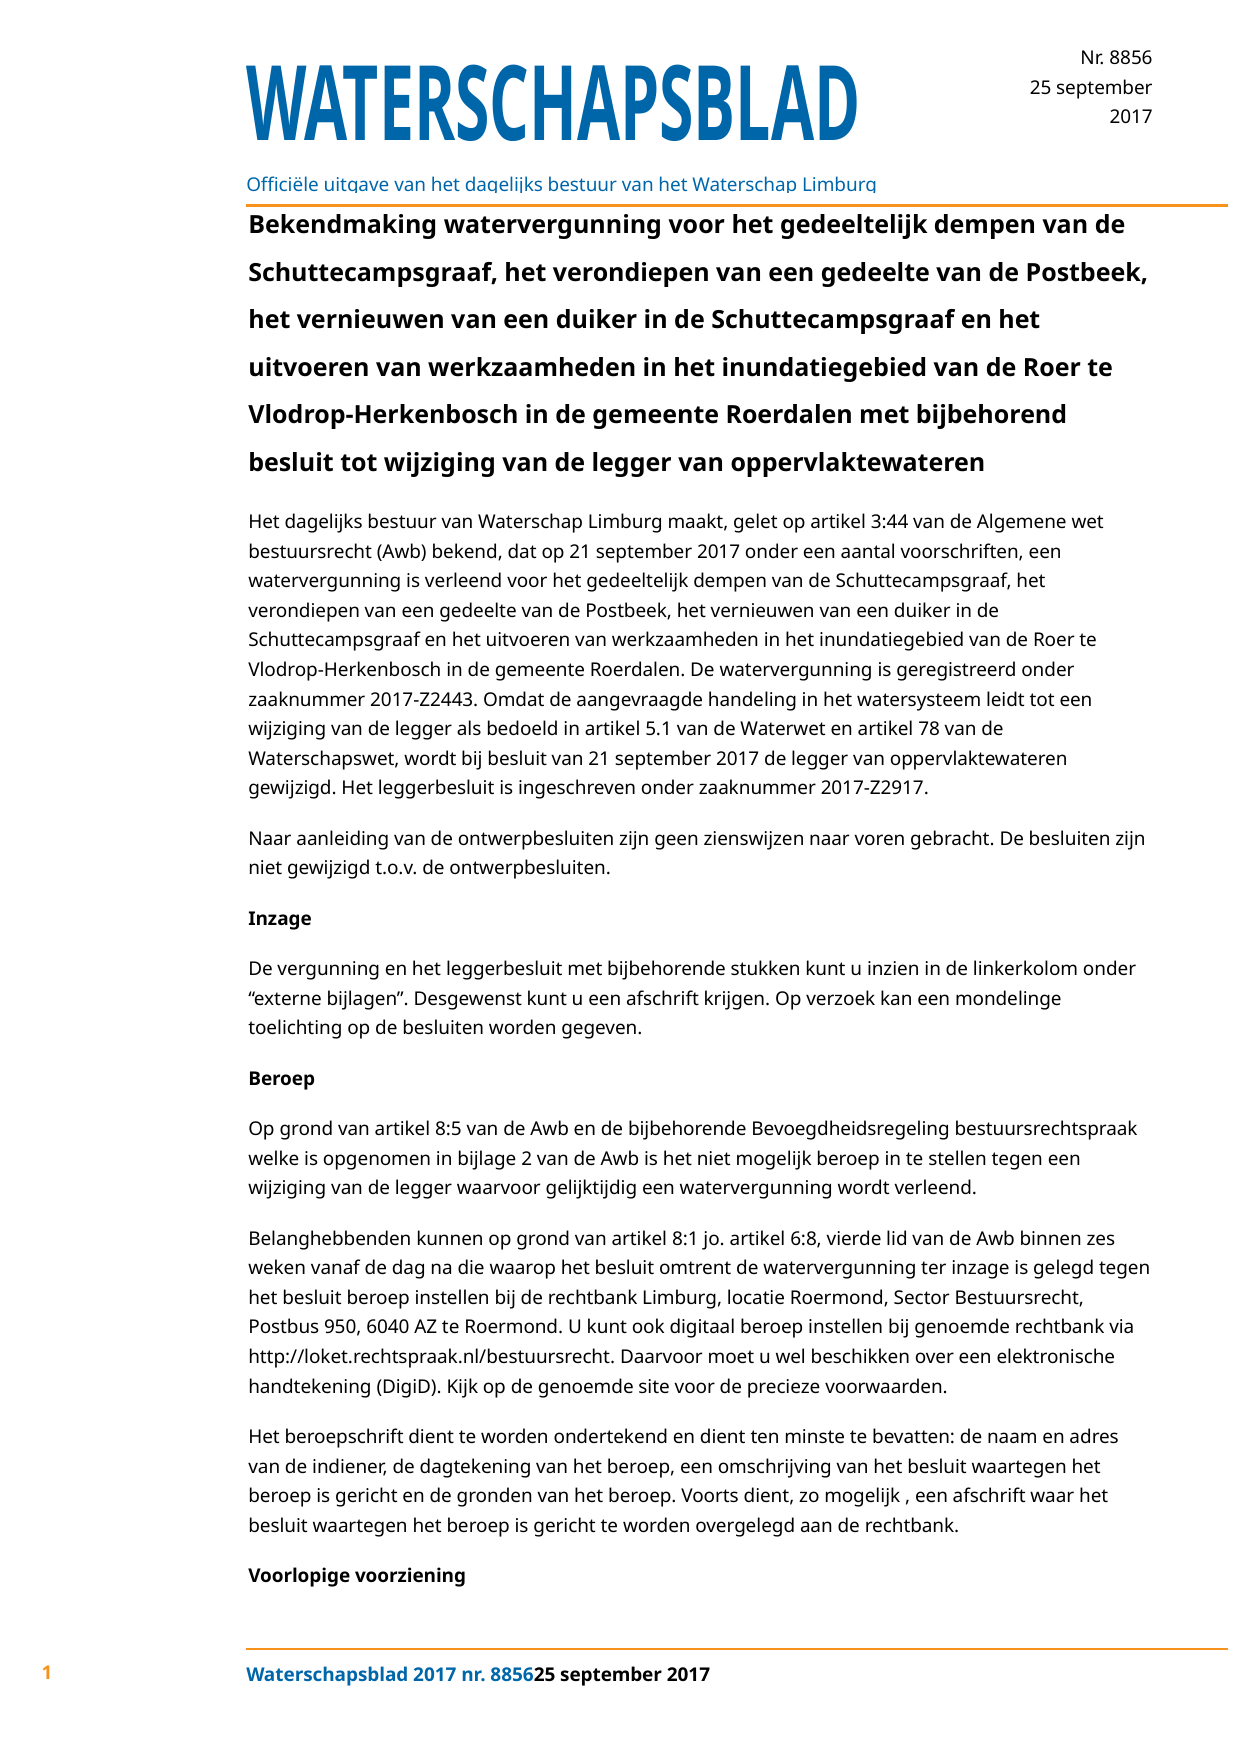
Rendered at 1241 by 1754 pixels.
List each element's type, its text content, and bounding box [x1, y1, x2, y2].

text Het dagelijks bestuur van Waterschap Limburg maakt, gelet op artikel 3:44 van de Algemene wet bestuursrecht (Awb) bekend, dat op 21 september 2017 onder een aantal voorschriften, een watervergunning is verleend voor het gedeeltelijk dempen van de Schuttecampsgraaf, het verondiepen van een gedeelte van de Postbeek, het vernieuwen van een duiker in de Schuttecampsgraaf en het uitvoeren van werkzaamheden in het inundatiegebied van de Roer te Vlodrop-Herkenbosch in de gemeente Roerdalen. De watervergunning is geregistreerd onder zaaknummer 2017-Z2443. Omdat de aangevraagde handeling in het watersysteem leidt tot een wijziging van de legger als bedoeld in artikel 5.1 van de Waterwet en artikel 78 van de Waterschapswet, wordt bij besluit van 21 september 2017 de legger van oppervlaktewateren gewijzigd. Het leggerbesluit is ingeschreven onder zaaknummer 2017-Z2917. [248, 508, 1152, 800]
text Bekendmaking watervergunning voor het gedeeltelijk dempen van de Schuttecampsgraaf, het verondiepen van een gedeelte van de Postbeek, het vernieuwen van een duiker in de Schuttecampsgraaf en het uitvoeren van werkzaamheden in het inundatiegebied van de Roer te Vlodrop-Herkenbosch in de gemeente Roerdalen met bijbehorend besluit tot wijziging van de legger van oppervlaktewateren [248, 207, 1152, 479]
text Het beroepschrift dient te worden ondertekend en dient ten minste te bevatten: de naam en adres van de indiener, de dagtekening van het beroep, een omschrijving van het besluit waartegen het beroep is gericht en de gronden van het beroep. Voorts dient, zo mogelijk , een afschrift waar het besluit waartegen het beroep is gericht te worden overgelegd aan de rechtbank. [248, 1423, 1152, 1538]
text Op grond van artikel 8:5 van de Awb en de bijbehorende Bevoegdheidsregeling bestuursrechtspraak welke is opgenomen in bijlage 2 van de Awb is het niet mogelijk beroep in te stellen tegen een wijziging van de legger waarvoor gelijktijdig een watervergunning wordt verleend. [248, 1115, 1152, 1200]
picture [41, 47, 231, 172]
text Inzage [248, 905, 1152, 931]
text Voorlopige voorziening [248, 1562, 1152, 1588]
text Beroep [248, 1065, 1152, 1091]
text Belanghebbenden kunnen op grond van artikel 8:1 jo. artikel 6:8, vierde lid van de Awb binnen zes weken vanaf de dag na die waarop het besluit omtrent de watervergunning ter inzage is gelegd tegen het besluit beroep instellen bij de rechtbank Limburg, locatie Roermond, Sector Bestuursrecht, Postbus 950, 6040 AZ te Roermond. U kunt ook digitaal beroep instellen bij genoemde rechtbank via http://loket.rechtspraak.nl/bestuursrecht. Daarvoor moet u wel beschikken over een elektronische handtekening (DigiD). Kijk op de genoemde site voor de precieze voorwaarden. [248, 1225, 1152, 1399]
text De vergunning en het leggerbesluit met bijbehorende stukken kunt u inzien in de linkerkolom onder “externe bijlagen”. Desgewenst kunt u een afschrift krijgen. Op verzoek kan een mondelinge toelichting op de besluiten worden gegeven. [248, 955, 1152, 1040]
text Naar aanleiding van de ontwerpbesluiten zijn geen zienswijzen naar voren gebracht. De besluiten zijn niet gewijzigd t.o.v. de ontwerpbesluiten. [248, 825, 1152, 880]
